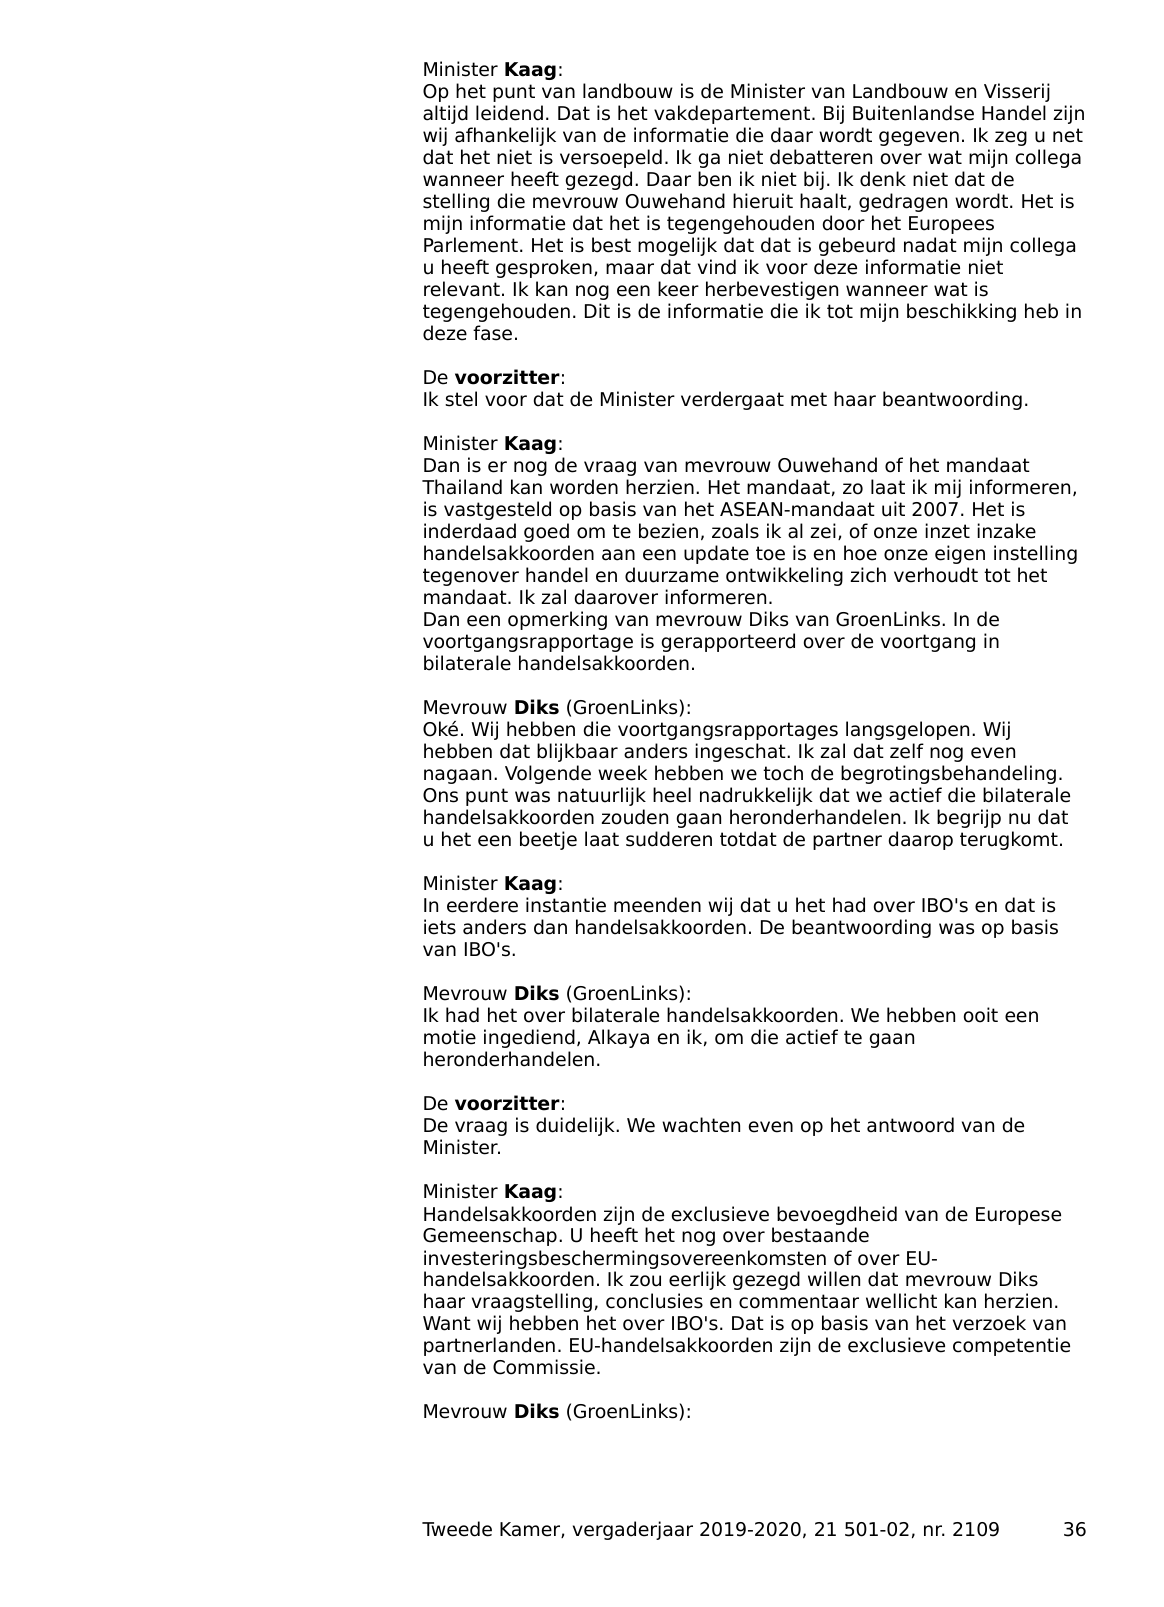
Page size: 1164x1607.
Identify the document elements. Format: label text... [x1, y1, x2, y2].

text Minister Kaag: [422, 433, 1087, 455]
text De voorzitter: [422, 367, 1087, 389]
text Mevrouw Diks (GroenLinks): [422, 1401, 1087, 1423]
text Oké. Wij hebben die voortgangsrapportages langsgelopen. Wij hebben dat blijkbaar anders ingeschat. Ik zal dat zelf nog even nagaan. Volgende week hebben we toch de begrotingsbehandeling. Ons punt was natuurlijk heel nadrukkelijk dat we actief die bilaterale handelsakkoorden zouden gaan heronderhandelen. Ik begrijp nu dat u het een beetje laat sudderen totdat de partner daarop terugkomt. [422, 719, 1087, 851]
text In eerdere instantie meenden wij dat u het had over IBO's en dat is iets anders dan handelsakkoorden. De beantwoording was op basis van IBO's. [422, 895, 1087, 961]
text Ik had het over bilaterale handelsakkoorden. We hebben ooit een motie ingediend, Alkaya en ik, om die actief te gaan heronderhandelen. [422, 1005, 1087, 1071]
text De vraag is duidelijk. We wachten even op het antwoord van de Minister. [422, 1115, 1087, 1159]
text Minister Kaag: [422, 59, 1087, 81]
text Minister Kaag: [422, 873, 1087, 895]
text Mevrouw Diks (GroenLinks): [422, 983, 1087, 1005]
text Handelsakkoorden zijn de exclusieve bevoegdheid van de Europese Gemeenschap. U heeft het nog over bestaande investeringsbeschermingsovereenkomsten of over EU-handelsakkoorden. Ik zou eerlijk gezegd willen dat mevrouw Diks haar vraagstelling, conclusies en commentaar wellicht kan herzien. Want wij hebben het over IBO's. Dat is op basis van het verzoek van partnerlanden. EU-handelsakkoorden zijn de exclusieve competentie van de Commissie. [422, 1203, 1087, 1379]
text Ik stel voor dat de Minister verdergaat met haar beantwoording. [422, 389, 1087, 411]
text Dan een opmerking van mevrouw Diks van GroenLinks. In de voortgangsrapportage is gerapporteerd over de voortgang in bilaterale handelsakkoorden. [422, 609, 1087, 675]
text Minister Kaag: [422, 1181, 1087, 1203]
text Mevrouw Diks (GroenLinks): [422, 697, 1087, 719]
text De voorzitter: [422, 1093, 1087, 1115]
text Op het punt van landbouw is de Minister van Landbouw en Visserij altijd leidend. Dat is het vakdepartement. Bij Buitenlandse Handel zijn wij afhankelijk van de informatie die daar wordt gegeven. Ik zeg u net dat het niet is versoepeld. Ik ga niet debatteren over wat mijn collega wanneer heeft gezegd. Daar ben ik niet bij. Ik denk niet dat de stelling die mevrouw Ouwehand hieruit haalt, gedragen wordt. Het is mijn informatie dat het is tegengehouden door het Europees Parlement. Het is best mogelijk dat dat is gebeurd nadat mijn collega u heeft gesproken, maar dat vind ik voor deze informatie niet relevant. Ik kan nog een keer herbevestigen wanneer wat is tegengehouden. Dit is de informatie die ik tot mijn beschikking heb in deze fase. [422, 81, 1087, 345]
text Dan is er nog de vraag van mevrouw Ouwehand of het mandaat Thailand kan worden herzien. Het mandaat, zo laat ik mij informeren, is vastgesteld op basis van het ASEAN-mandaat uit 2007. Het is inderdaad goed om te bezien, zoals ik al zei, of onze inzet inzake handelsakkoorden aan een update toe is en hoe onze eigen instelling tegenover handel en duurzame ontwikkeling zich verhoudt tot het mandaat. Ik zal daarover informeren. [422, 455, 1087, 609]
